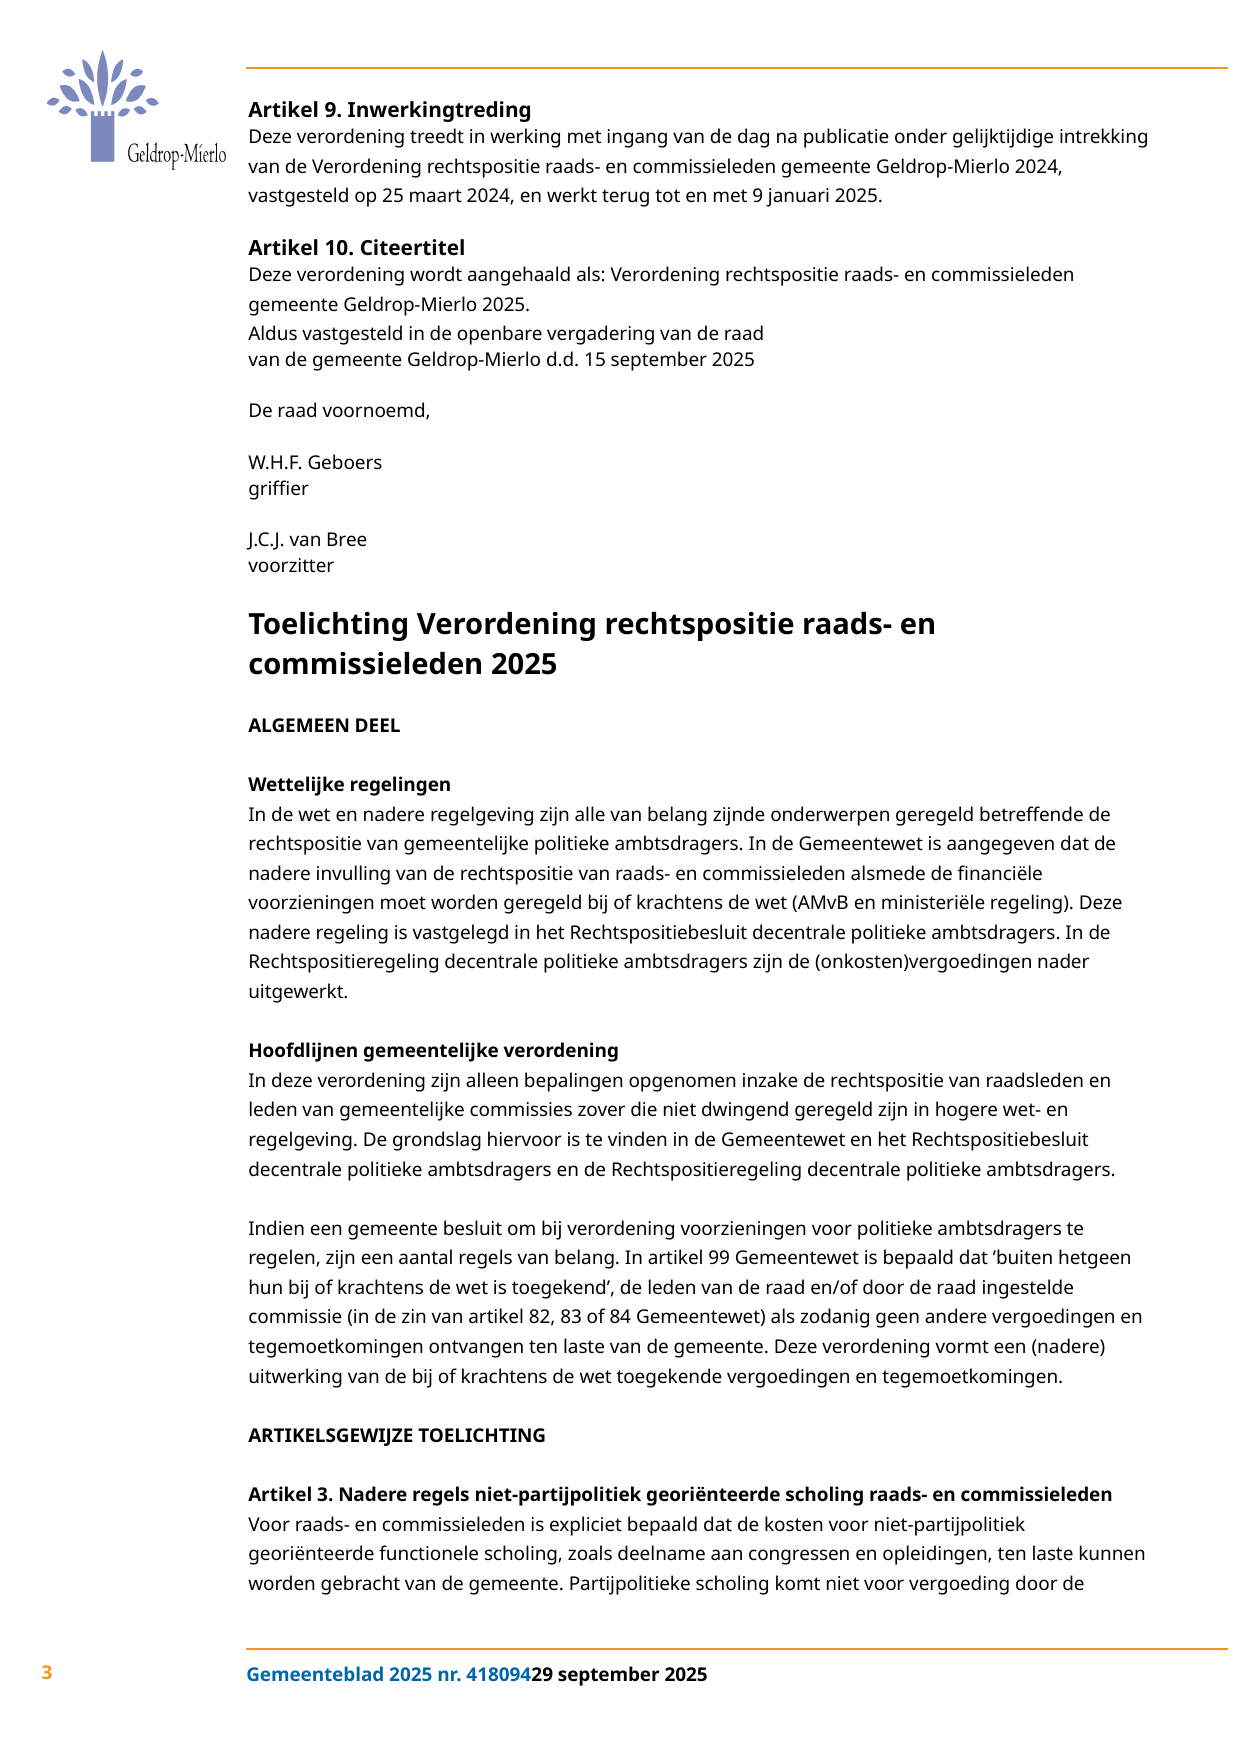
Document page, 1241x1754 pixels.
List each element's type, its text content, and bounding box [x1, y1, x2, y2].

text In de wet en nadere regelgeving zijn alle van belang zijnde onderwerpen geregeld betreffende de rechtspositie van gemeentelijke politieke ambtsdragers. In de Gemeentewet is aangegeven dat de nadere invulling van de rechtspositie van raads- en commissieleden alsmede de financiële voorzieningen moet worden geregeld bij of krachtens de wet (AMvB en ministeriële regeling). Deze nadere regeling is vastgelegd in het Rechtspositiebesluit decentrale politieke ambtsdragers. In de Rechtspositieregeling decentrale politieke ambtsdragers zijn de (onkosten)vergoedingen nader uitgewerkt. [248, 801, 1152, 1004]
text Artikel 10. Citeertitel [248, 233, 1152, 261]
text Aldus vastgesteld in de openbare vergadering van de raad [248, 320, 1152, 346]
text In deze verordening zijn alleen bepalingen opgenomen inzake de rechtspositie van raadsleden en leden van gemeentelijke commissies zover die niet dwingend geregeld zijn in hogere wet- en regelgeving. De grondslag hiervoor is te vinden in de Gemeentewet en het Rechtspositiebesluit decentrale politieke ambtsdragers en de Rechtspositieregeling decentrale politieke ambtsdragers. [248, 1067, 1152, 1181]
text Deze verordening treedt in werking met ingang van de dag na publicatie onder gelijktijdige intrekking van de Verordening rechtspositie raads- en commissieleden gemeente Geldrop-Mierlo 2024, vastgesteld op 25 maart 2024, en werkt terug tot en met 9 januari 2025. [248, 123, 1152, 208]
text ARTIKELSGEWIJZE TOELICHTING [248, 1422, 1152, 1448]
text ALGEMEEN DEEL [248, 712, 1152, 738]
text griffier [248, 475, 1152, 501]
text Hoofdlijnen gemeentelijke verordening [248, 1037, 1152, 1063]
text Indien een gemeente besluit om bij verordening voorzieningen voor politieke ambtsdragers te regelen, zijn een aantal regels van belang. In artikel 99 Gemeentewet is bepaald dat ’buiten hetgeen hun bij of krachtens de wet is toegekend’, de leden van de raad en/of door de raad ingestelde commissie (in de zin van artikel 82, 83 of 84 Gemeentewet) als zodanig geen andere vergoedingen en tegemoetkomingen ontvangen ten laste van de gemeente. Deze verordening vormt een (nadere) uitwerking van de bij of krachtens de wet toegekende vergoedingen en tegemoetkomingen. [248, 1215, 1152, 1388]
text Wettelijke regelingen [248, 771, 1152, 797]
text Toelichting Verordening rechtspositie raads- en commissieleden 2025 [248, 603, 1152, 683]
text van de gemeente Geldrop-Mierlo d.d. 15 september 2025 [248, 346, 1152, 372]
text De raad voornoemd, [248, 398, 1152, 423]
text voorzitter [248, 552, 1152, 578]
picture [41, 47, 231, 172]
text Deze verordening wordt aangehaald als: Verordening rechtspositie raads- en commissieleden gemeente Geldrop-Mierlo 2025. [248, 261, 1152, 317]
text Voor raads- en commissieleden is expliciet bepaald dat de kosten voor niet-partijpolitiek georiënteerde functionele scholing, zoals deelname aan congressen en opleidingen, ten laste kunnen worden gebracht van de gemeente. Partijpolitieke scholing komt niet voor vergoeding door de [248, 1511, 1152, 1596]
text Artikel 3. Nadere regels niet-partijpolitiek georiënteerde scholing raads- en commissieleden [248, 1481, 1152, 1507]
text J.C.J. van Bree [248, 526, 1152, 552]
text Artikel 9. Inwerkingtreding [248, 95, 1152, 123]
text W.H.F. Geboers [248, 449, 1152, 475]
